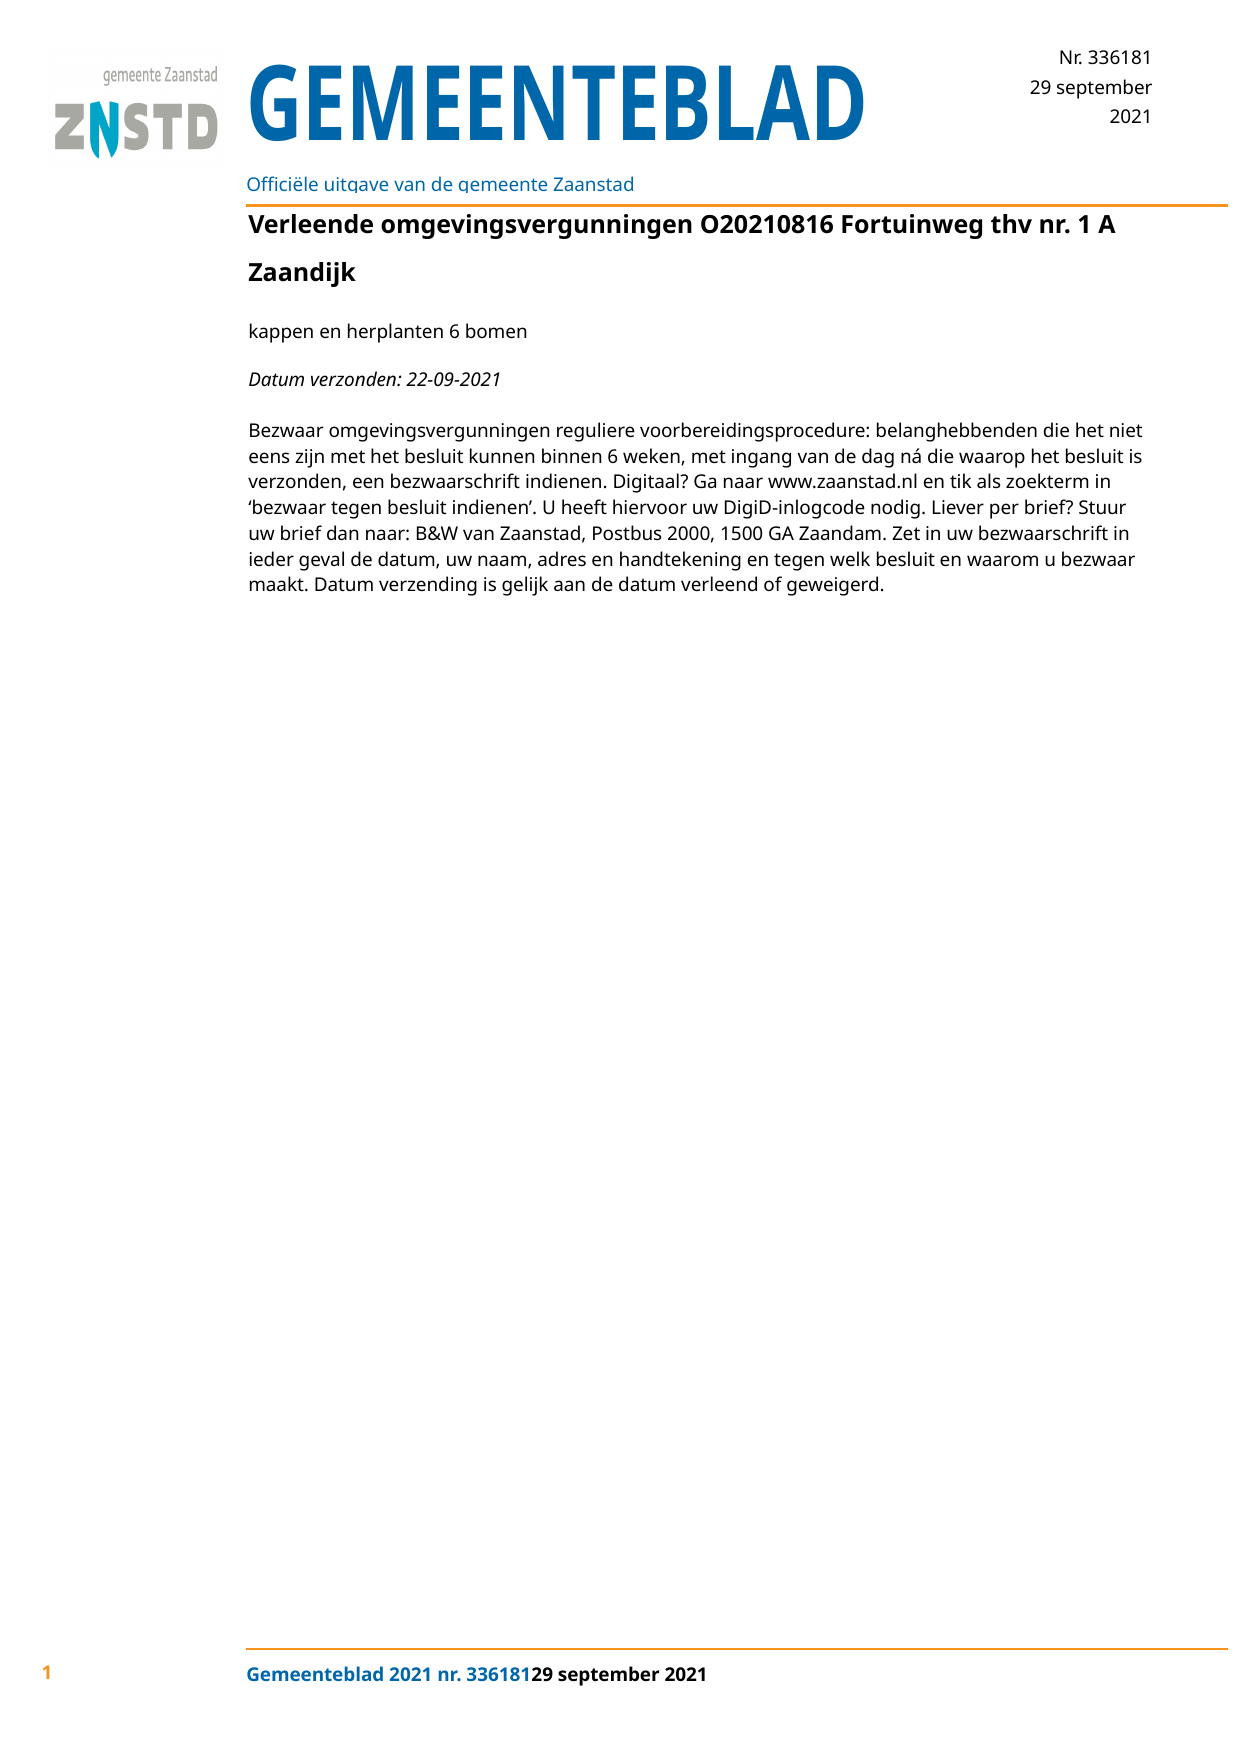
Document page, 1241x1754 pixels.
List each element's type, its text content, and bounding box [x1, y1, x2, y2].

text Datum verzonden: 22-09-2021 [248, 366, 1152, 391]
text Verleende omgevingsvergunningen O20210816 Fortuinweg thv nr. 1 A Zaandijk [248, 207, 1152, 288]
text kappen en herplanten 6 bomen [248, 318, 1152, 344]
text Bezwaar omgevingsvergunningen reguliere voorbereidingsprocedure: belanghebbenden die het niet eens zijn met het besluit kunnen binnen 6 weken, met ingang van de dag ná die waarop het besluit is verzonden, een bezwaarschrift indienen. Digitaal? Ga naar www.zaanstad.nl en tik als zoekterm in ‘bezwaar tegen besluit indienen’. U heeft hiervoor uw DigiD-inlogcode nodig. Liever per brief? Stuur uw brief dan naar: B&W van Zaanstad, Postbus 2000, 1500 GA Zaandam. Zet in uw bezwaarschrift in ieder geval de datum, uw naam, adres en handtekening en tegen welk besluit en waarom u bezwaar maakt. Datum verzending is gelijk aan de datum verleend of geweigerd. [248, 417, 1152, 597]
picture [41, 47, 231, 172]
